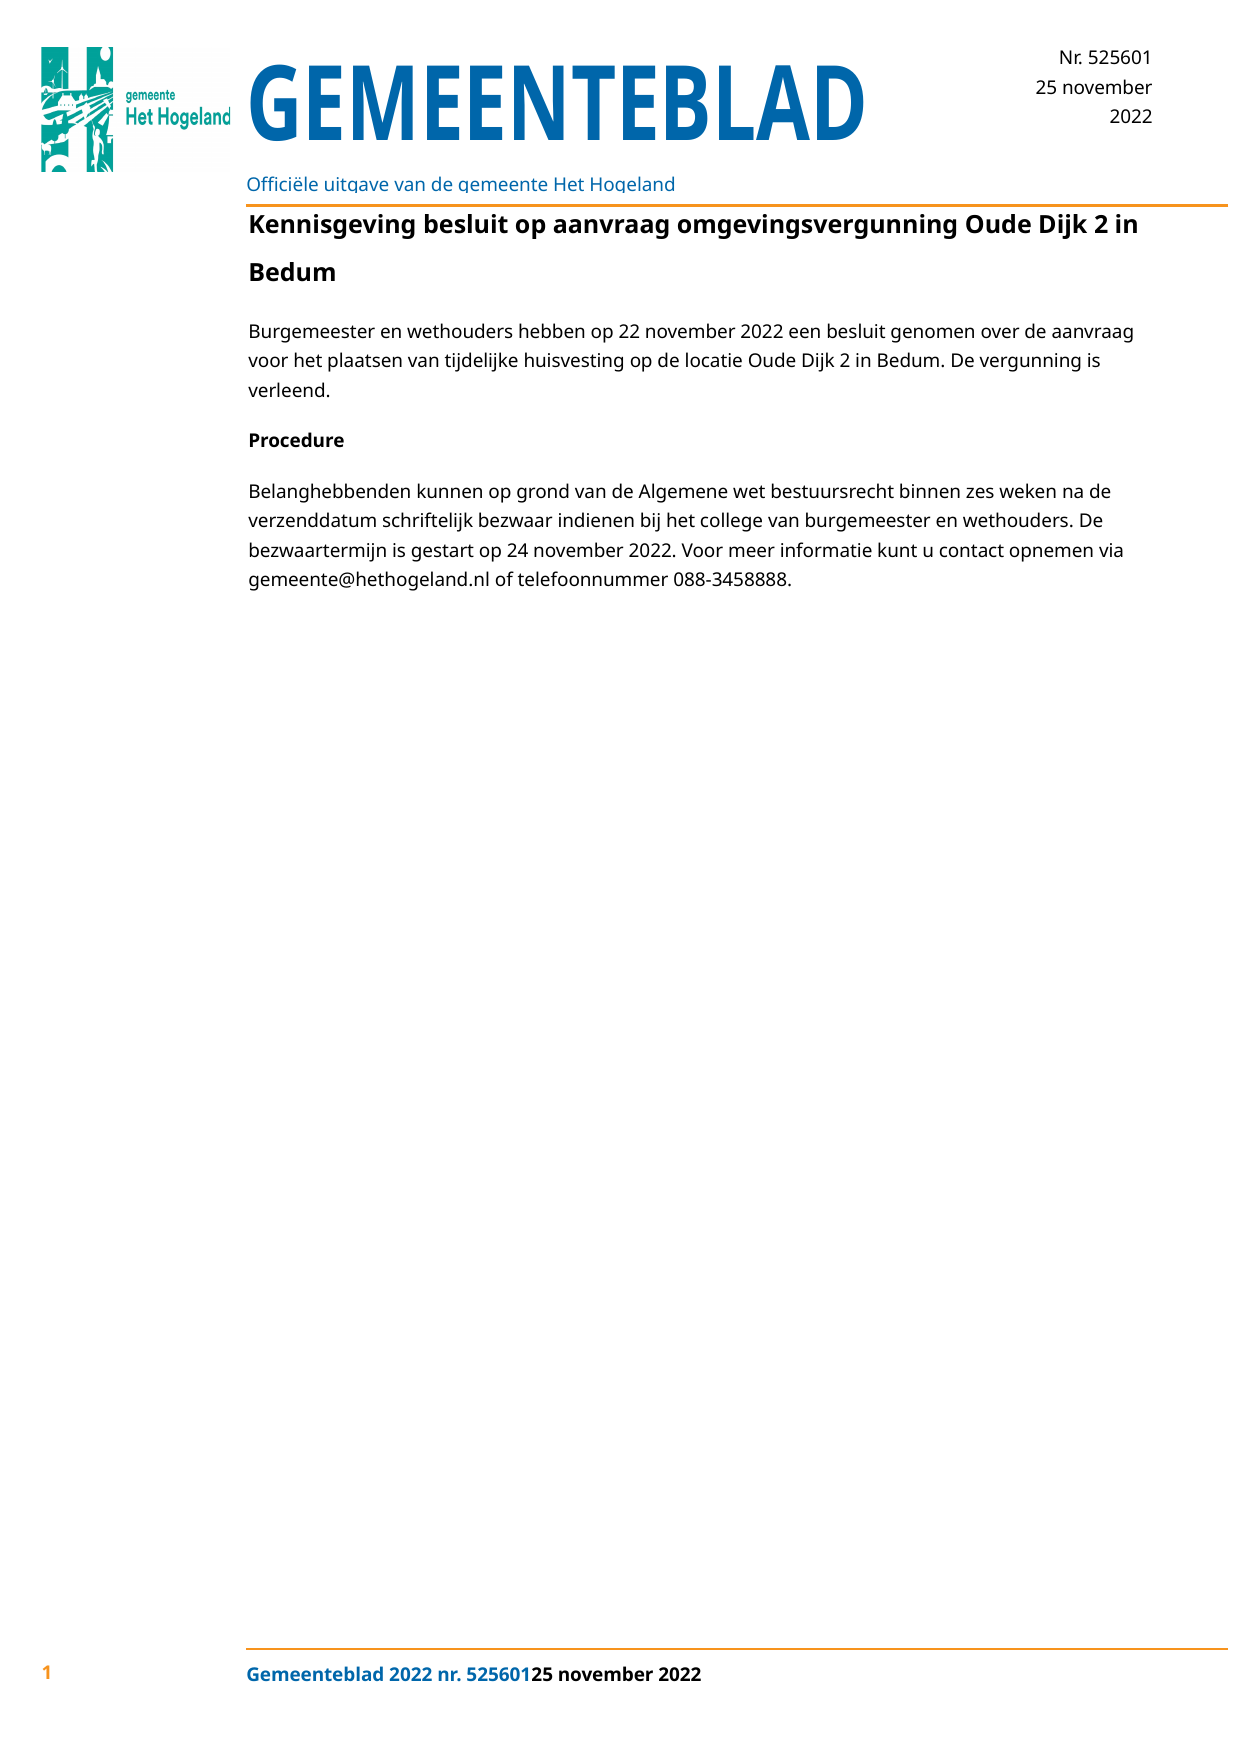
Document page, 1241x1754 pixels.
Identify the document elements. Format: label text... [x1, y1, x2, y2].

text Kennisgeving besluit op aanvraag omgevingsvergunning Oude Dijk 2 in Bedum [248, 207, 1152, 288]
text Burgemeester en wethouders hebben op 22 november 2022 een besluit genomen over de aanvraag voor het plaatsen van tijdelijke huisvesting op de locatie Oude Dijk 2 in Bedum. De vergunning is verleend. [248, 318, 1152, 403]
text Belanghebbenden kunnen op grond van de Algemene wet bestuursrecht binnen zes weken na de verzenddatum schriftelijk bezwaar indienen bij het college van burgemeester en wethouders. De bezwaartermijn is gestart op 24 november 2022. Voor meer informatie kunt u contact opnemen via gemeente@hethogeland.nl of telefoonnummer 088-3458888. [248, 478, 1152, 592]
text Procedure [248, 427, 1152, 453]
picture [41, 47, 231, 172]
